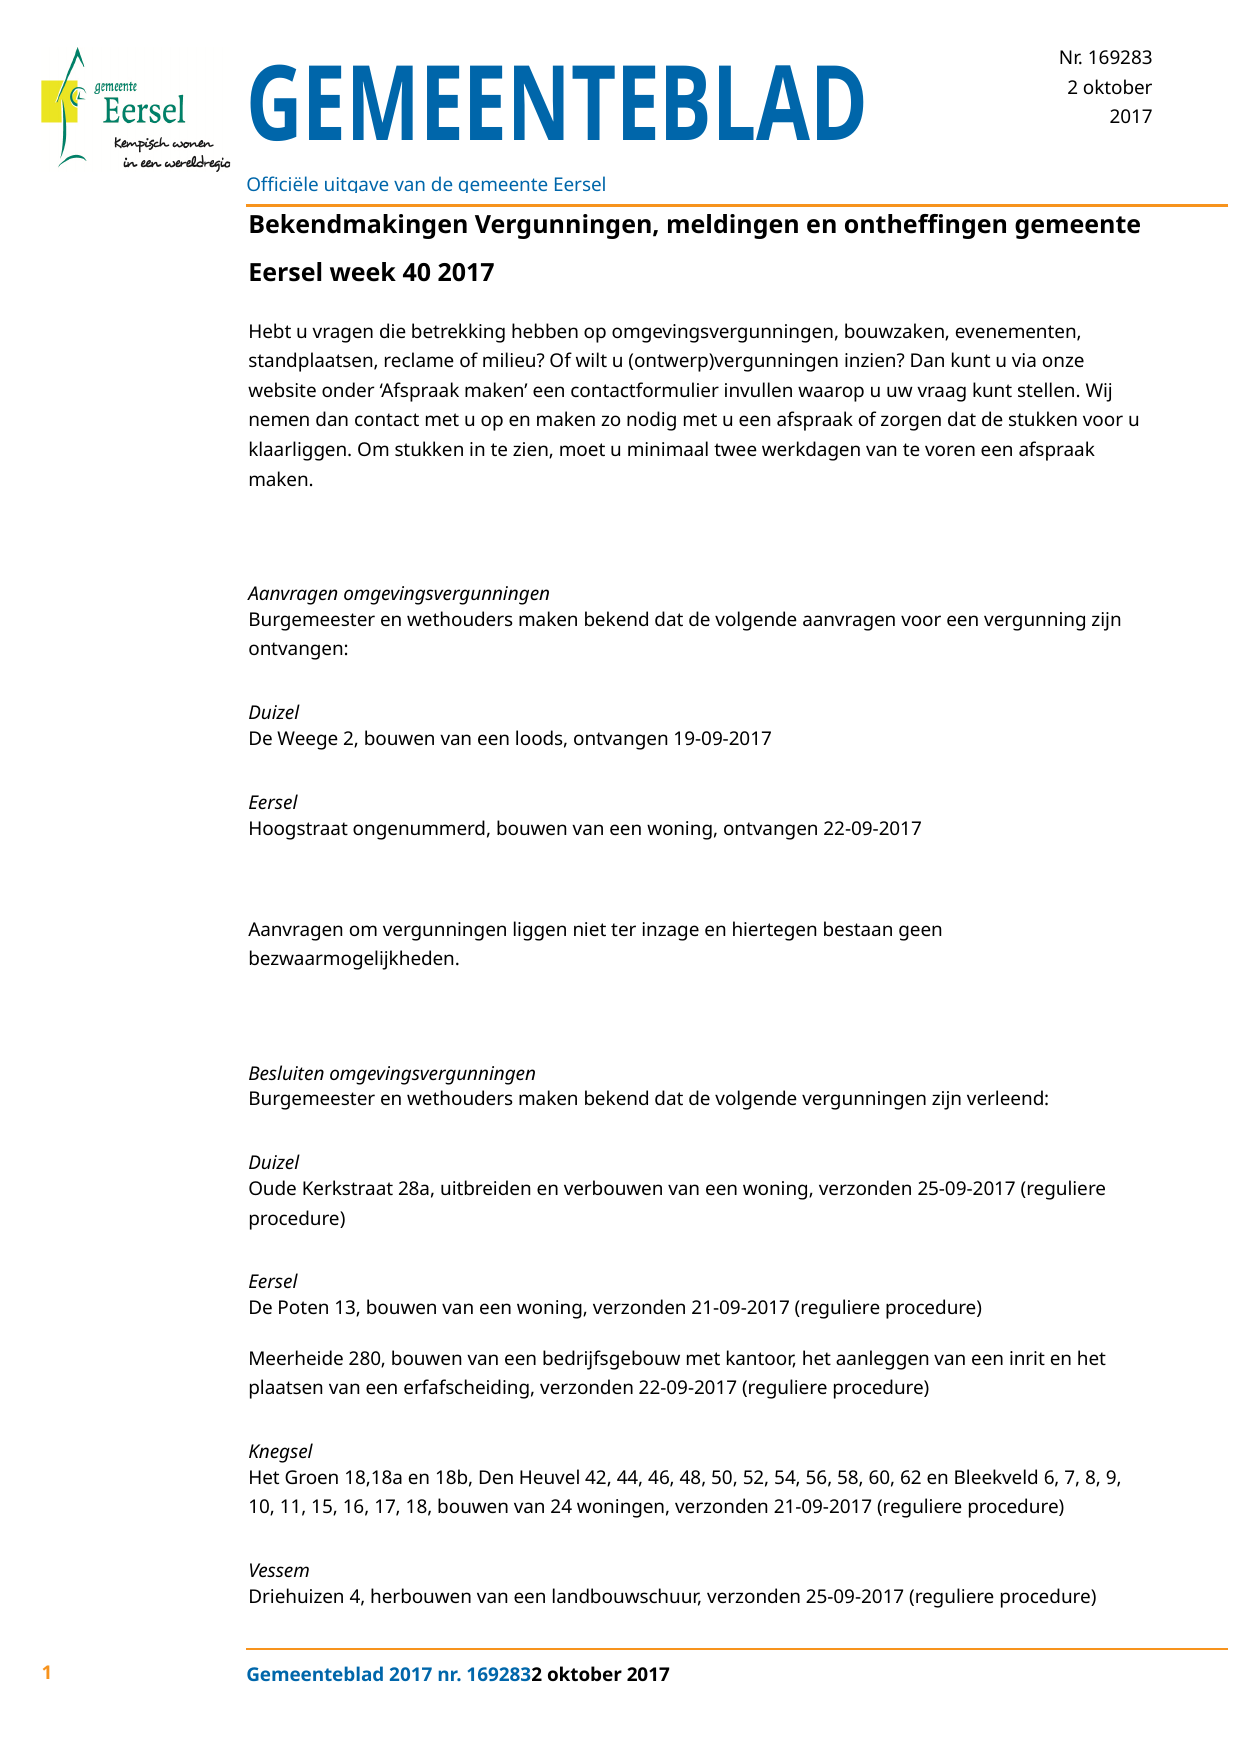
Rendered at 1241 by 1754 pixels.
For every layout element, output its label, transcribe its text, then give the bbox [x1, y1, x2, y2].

text Driehuizen 4, herbouwen van een landbouwschuur, verzonden 25-09-2017 (reguliere procedure) [248, 1583, 1152, 1609]
text Besluiten omgevingsvergunningen [248, 1060, 1152, 1085]
text Aanvragen omgevingsvergunningen [248, 580, 1152, 606]
text Duizel [248, 699, 1152, 725]
text Eersel [248, 789, 1152, 815]
text De Poten 13, bouwen van een woning, verzonden 21-09-2017 (reguliere procedure) [248, 1294, 1152, 1320]
text Hoogstraat ongenummerd, bouwen van een woning, ontvangen 22-09-2017 [248, 815, 1152, 841]
text Oude Kerkstraat 28a, uitbreiden en verbouwen van een woning, verzonden 25-09-2017 (reguliere procedure) [248, 1175, 1152, 1230]
text Knegsel [248, 1438, 1152, 1464]
text De Weege 2, bouwen van een loods, ontvangen 19-09-2017 [248, 725, 1152, 751]
text Burgemeester en wethouders maken bekend dat de volgende vergunningen zijn verleend: [248, 1085, 1152, 1111]
text Bekendmakingen Vergunningen, meldingen en ontheffingen gemeente Eersel week 40 2017 [248, 207, 1152, 288]
text Het Groen 18,18a en 18b, Den Heuvel 42, 44, 46, 48, 50, 52, 54, 56, 58, 60, 62 en Bleekveld 6, 7, 8, 9, 10, 11, 15, 16, 17, 18, bouwen van 24 woningen, verzonden 21-09-2017 (reguliere procedure) [248, 1464, 1152, 1519]
text Meerheide 280, bouwen van een bedrijfsgebouw met kantoor, het aanleggen van een inrit en het plaatsen van een erfafscheiding, verzonden 22-09-2017 (reguliere procedure) [248, 1345, 1152, 1400]
text Hebt u vragen die betrekking hebben op omgevingsvergunningen, bouwzaken, evenementen, standplaatsen, reclame of milieu? Of wilt u (ontwerp)vergunningen inzien? Dan kunt u via onze website onder ‘Afspraak maken’ een contactformulier invullen waarop u uw vraag kunt stellen. Wij nemen dan contact met u op en maken zo nodig met u een afspraak of zorgen dat de stukken voor u klaarliggen. Om stukken in te zien, moet u minimaal twee werkdagen van te voren een afspraak maken. [248, 318, 1152, 492]
text Aanvragen om vergunningen liggen niet ter inzage en hiertegen bestaan geen bezwaarmogelijkheden. [248, 916, 1152, 971]
picture [41, 47, 231, 172]
text Eersel [248, 1269, 1152, 1294]
text Vessem [248, 1558, 1152, 1583]
text Burgemeester en wethouders maken bekend dat de volgende aanvragen voor een vergunning zijn ontvangen: [248, 606, 1152, 661]
text Duizel [248, 1149, 1152, 1175]
